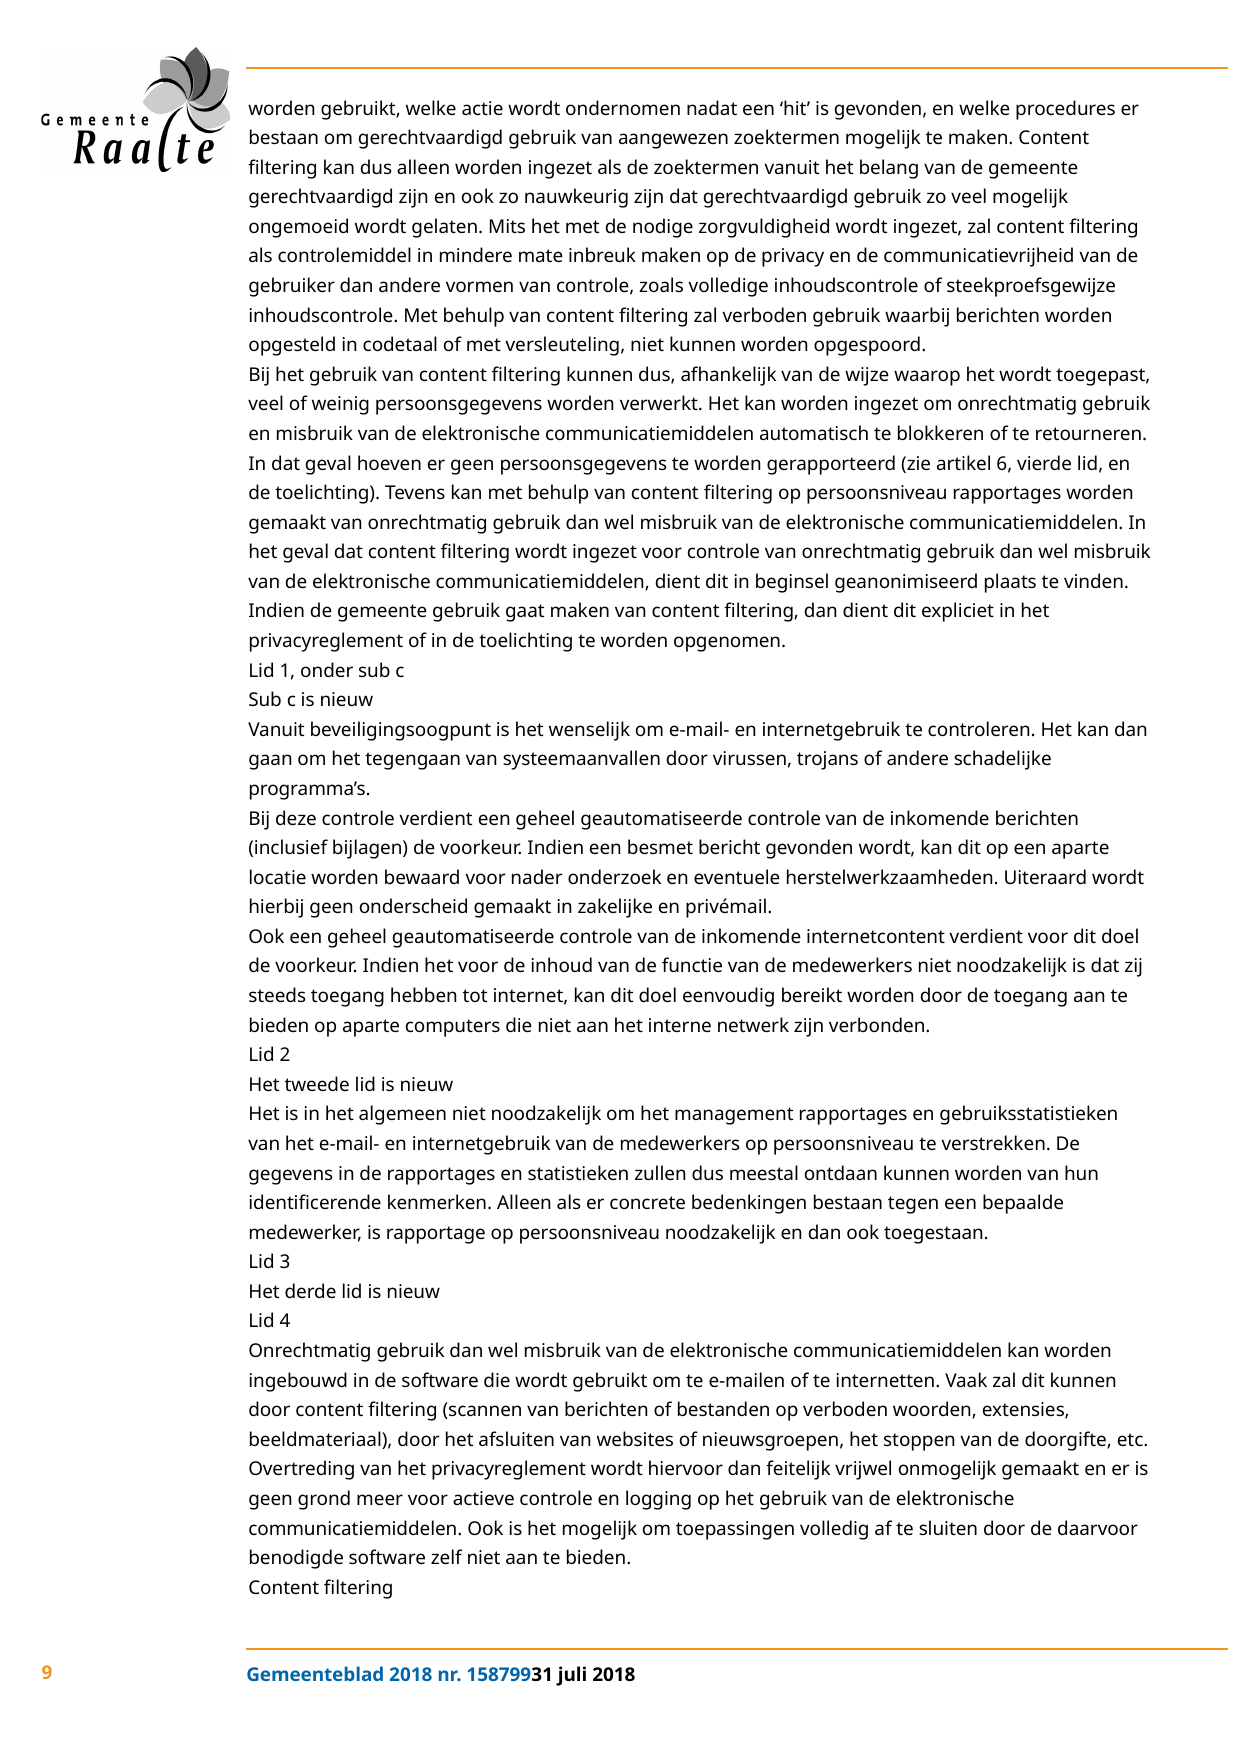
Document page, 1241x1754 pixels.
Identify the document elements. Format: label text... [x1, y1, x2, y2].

text Lid 2 [248, 1041, 1152, 1067]
text Indien de gemeente gebruik gaat maken van content filtering, dan dient dit expliciet in het privacyreglement of in de toelichting te worden opgenomen. [248, 598, 1152, 653]
text Bij deze controle verdient een geheel geautomatiseerde controle van de inkomende berichten (inclusief bijlagen) de voorkeur. Indien een besmet bericht gevonden wordt, kan dit op een aparte locatie worden bewaard voor nader onderzoek en eventuele herstelwerkzaamheden. Uiteraard wordt hierbij geen onderscheid gemaakt in zakelijke en privémail. [248, 805, 1152, 919]
text Het is in het algemeen niet noodzakelijk om het management rapportages en gebruiksstatistieken van het e-mail- en internetgebruik van de medewerkers op persoonsniveau te verstrekken. De gegevens in de rapportages en statistieken zullen dus meestal ontdaan kunnen worden van hun identificerende kenmerken. Alleen als er concrete bedenkingen bestaan tegen een bepaalde medewerker, is rapportage op persoonsniveau noodzakelijk en dan ook toegestaan. [248, 1101, 1152, 1245]
text Content filtering [248, 1574, 1152, 1600]
text Ook een geheel geautomatiseerde controle van de inkomende internetcontent verdient voor dit doel de voorkeur. Indien het voor de inhoud van de functie van de medewerkers niet noodzakelijk is dat zij steeds toegang hebben tot internet, kan dit doel eenvoudig bereikt worden door de toegang aan te bieden op aparte computers die niet aan het interne netwerk zijn verbonden. [248, 923, 1152, 1038]
text Sub c is nieuw [248, 686, 1152, 712]
text Lid 3 [248, 1248, 1152, 1274]
text Vanuit beveiligingsoogpunt is het wenselijk om e-mail- en internetgebruik te controleren. Het kan dan gaan om het tegengaan van systeemaanvallen door virussen, trojans of andere schadelijke programma’s. [248, 716, 1152, 801]
text Het derde lid is nieuw [248, 1278, 1152, 1304]
text Lid 1, onder sub c [248, 657, 1152, 683]
text Onrechtmatig gebruik dan wel misbruik van de elektronische communicatiemiddelen kan worden ingebouwd in de software die wordt gebruikt om te e-mailen of te internetten. Vaak zal dit kunnen door content filtering (scannen van berichten of bestanden op verboden woorden, extensies, beeldmateriaal), door het afsluiten van websites of nieuwsgroepen, het stoppen van de doorgifte, etc. Overtreding van het privacyreglement wordt hiervoor dan feitelijk vrijwel onmogelijk gemaakt en er is geen grond meer voor actieve controle en logging op het gebruik van de elektronische communicatiemiddelen. Ook is het mogelijk om toepassingen volledig af te sluiten door de daarvoor benodigde software zelf niet aan te bieden. [248, 1337, 1152, 1570]
text worden gebruikt, welke actie wordt ondernomen nadat een ‘hit’ is gevonden, en welke procedures er bestaan om gerechtvaardigd gebruik van aangewezen zoektermen mogelijk te maken. Content filtering kan dus alleen worden ingezet als de zoektermen vanuit het belang van de gemeente gerechtvaardigd zijn en ook zo nauwkeurig zijn dat gerechtvaardigd gebruik zo veel mogelijk ongemoeid wordt gelaten. Mits het met de nodige zorgvuldigheid wordt ingezet, zal content filtering als controlemiddel in mindere mate inbreuk maken op de privacy en de communicatievrijheid van de gebruiker dan andere vormen van controle, zoals volledige inhoudscontrole of steekproefsgewijze inhoudscontrole. Met behulp van content filtering zal verboden gebruik waarbij berichten worden opgesteld in codetaal of met versleuteling, niet kunnen worden opgespoord. [248, 95, 1152, 357]
text Lid 4 [248, 1308, 1152, 1333]
text Het tweede lid is nieuw [248, 1071, 1152, 1097]
text Bij het gebruik van content filtering kunnen dus, afhankelijk van de wijze waarop het wordt toegepast, veel of weinig persoonsgegevens worden verwerkt. Het kan worden ingezet om onrechtmatig gebruik en misbruik van de elektronische communicatiemiddelen automatisch te blokkeren of te retourneren. In dat geval hoeven er geen persoonsgegevens te worden gerapporteerd (zie artikel 6, vierde lid, en de toelichting). Tevens kan met behulp van content filtering op persoonsniveau rapportages worden gemaakt van onrechtmatig gebruik dan wel misbruik van de elektronische communicatiemiddelen. In het geval dat content filtering wordt ingezet voor controle van onrechtmatig gebruik dan wel misbruik van de elektronische communicatiemiddelen, dient dit in beginsel geanonimiseerd plaats te vinden. [248, 361, 1152, 594]
picture [41, 47, 231, 172]
